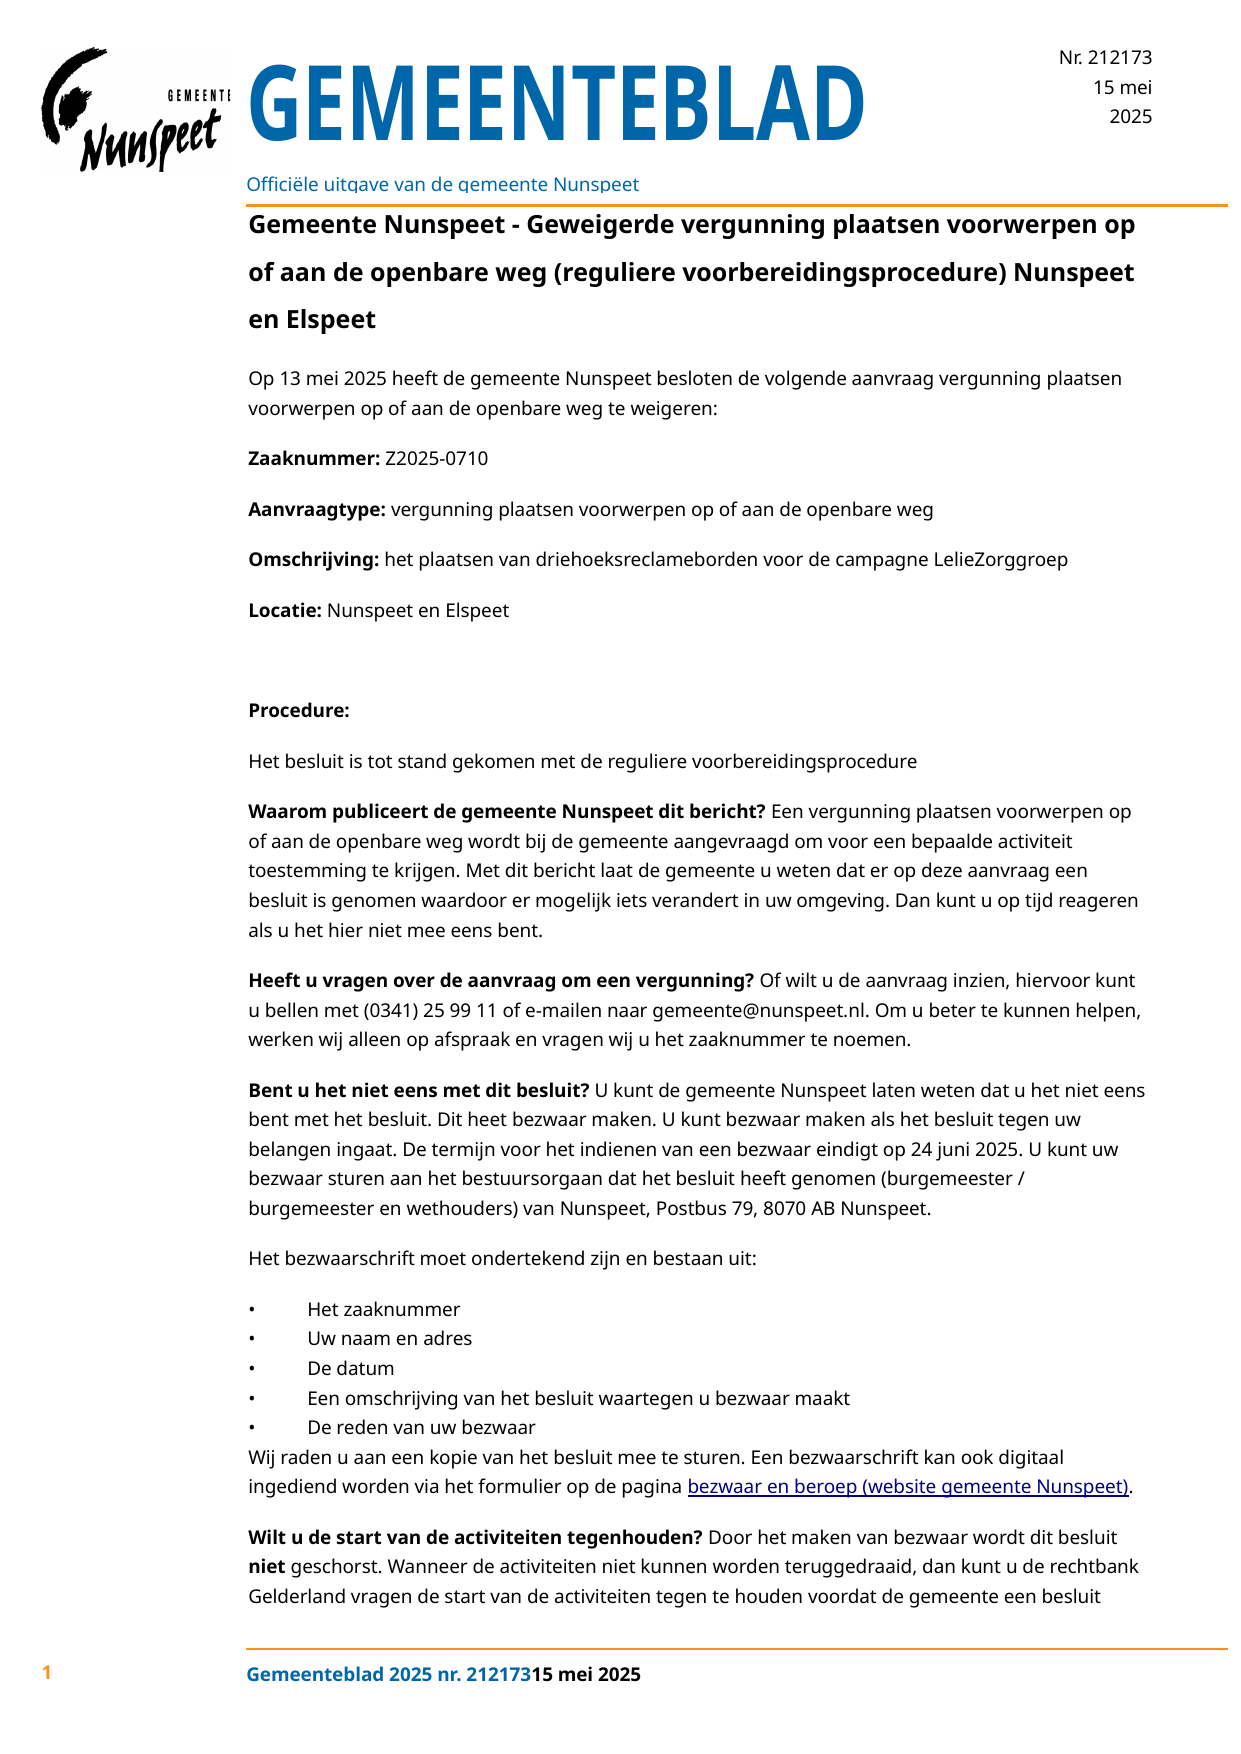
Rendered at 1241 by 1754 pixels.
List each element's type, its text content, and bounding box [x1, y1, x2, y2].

text Locatie: Nunspeet en Elspeet [248, 597, 1152, 622]
text Zaaknummer: Z2025-0710 [248, 446, 1152, 471]
list Het zaaknummer [248, 1296, 1152, 1322]
text Op 13 mei 2025 heeft de gemeente Nunspeet besloten de volgende aanvraag vergunning plaatsen voorwerpen op of aan de openbare weg te weigeren: [248, 366, 1152, 421]
list Een omschrijving van het besluit waartegen u bezwaar maakt [248, 1385, 1152, 1410]
text Gemeente Nunspeet - Geweigerde vergunning plaatsen voorwerpen op of aan de openbare weg (reguliere voorbereidingsprocedure) Nunspeet en Elspeet [248, 207, 1152, 336]
text Heeft u vragen over de aanvraag om een vergunning? Of wilt u de aanvraag inzien, hiervoor kunt u bellen met (0341) 25 99 11 of e-mailen naar gemeente@nunspeet.nl. Om u beter te kunnen helpen, werken wij alleen op afspraak en vragen wij u het zaaknummer te noemen. [248, 967, 1152, 1052]
text Het bezwaarschrift moet ondertekend zijn en bestaan uit: [248, 1246, 1152, 1271]
text Bent u het niet eens met dit besluit? U kunt de gemeente Nunspeet laten weten dat u het niet eens bent met het besluit. Dit heet bezwaar maken. U kunt bezwaar maken als het besluit tegen uw belangen ingaat. De termijn voor het indienen van een bezwaar eindigt op 24 juni 2025. U kunt uw bezwaar sturen aan het bestuursorgaan dat het besluit heeft genomen (burgemeester / burgemeester en wethouders) van Nunspeet, Postbus 79, 8070 AB Nunspeet. [248, 1077, 1152, 1221]
text Het besluit is tot stand gekomen met de reguliere voorbereidingsprocedure [248, 748, 1152, 774]
text Aanvraagtype: vergunning plaatsen voorwerpen op of aan de openbare weg [248, 496, 1152, 522]
list Uw naam en adres [248, 1326, 1152, 1351]
text Procedure: [248, 698, 1152, 723]
list De reden van uw bezwaar [248, 1414, 1152, 1440]
list De datum [248, 1355, 1152, 1381]
picture [41, 47, 231, 172]
text Omschrijving: het plaatsen van driehoeksreclameborden voor de campagne LelieZorggroep [248, 546, 1152, 572]
text Wij raden u aan een kopie van het besluit mee te sturen. Een bezwaarschrift kan ook digitaal ingediend worden via het formulier op de pagina bezwaar en beroep (website gemeente Nunspeet). [248, 1444, 1152, 1499]
text Wilt u de start van de activiteiten tegenhouden? Door het maken van bezwaar wordt dit besluit niet geschorst. Wanneer de activiteiten niet kunnen worden teruggedraaid, dan kunt u de rechtbank Gelderland vragen de start van de activiteiten tegen te houden voordat de gemeente een besluit [248, 1524, 1152, 1609]
text Waarom publiceert de gemeente Nunspeet dit bericht? Een vergunning plaatsen voorwerpen op of aan de openbare weg wordt bij de gemeente aangevraagd om voor een bepaalde activiteit toestemming te krijgen. Met dit bericht laat de gemeente u weten dat er op deze aanvraag een besluit is genomen waardoor er mogelijk iets verandert in uw omgeving. Dan kunt u op tijd reageren als u het hier niet mee eens bent. [248, 798, 1152, 942]
